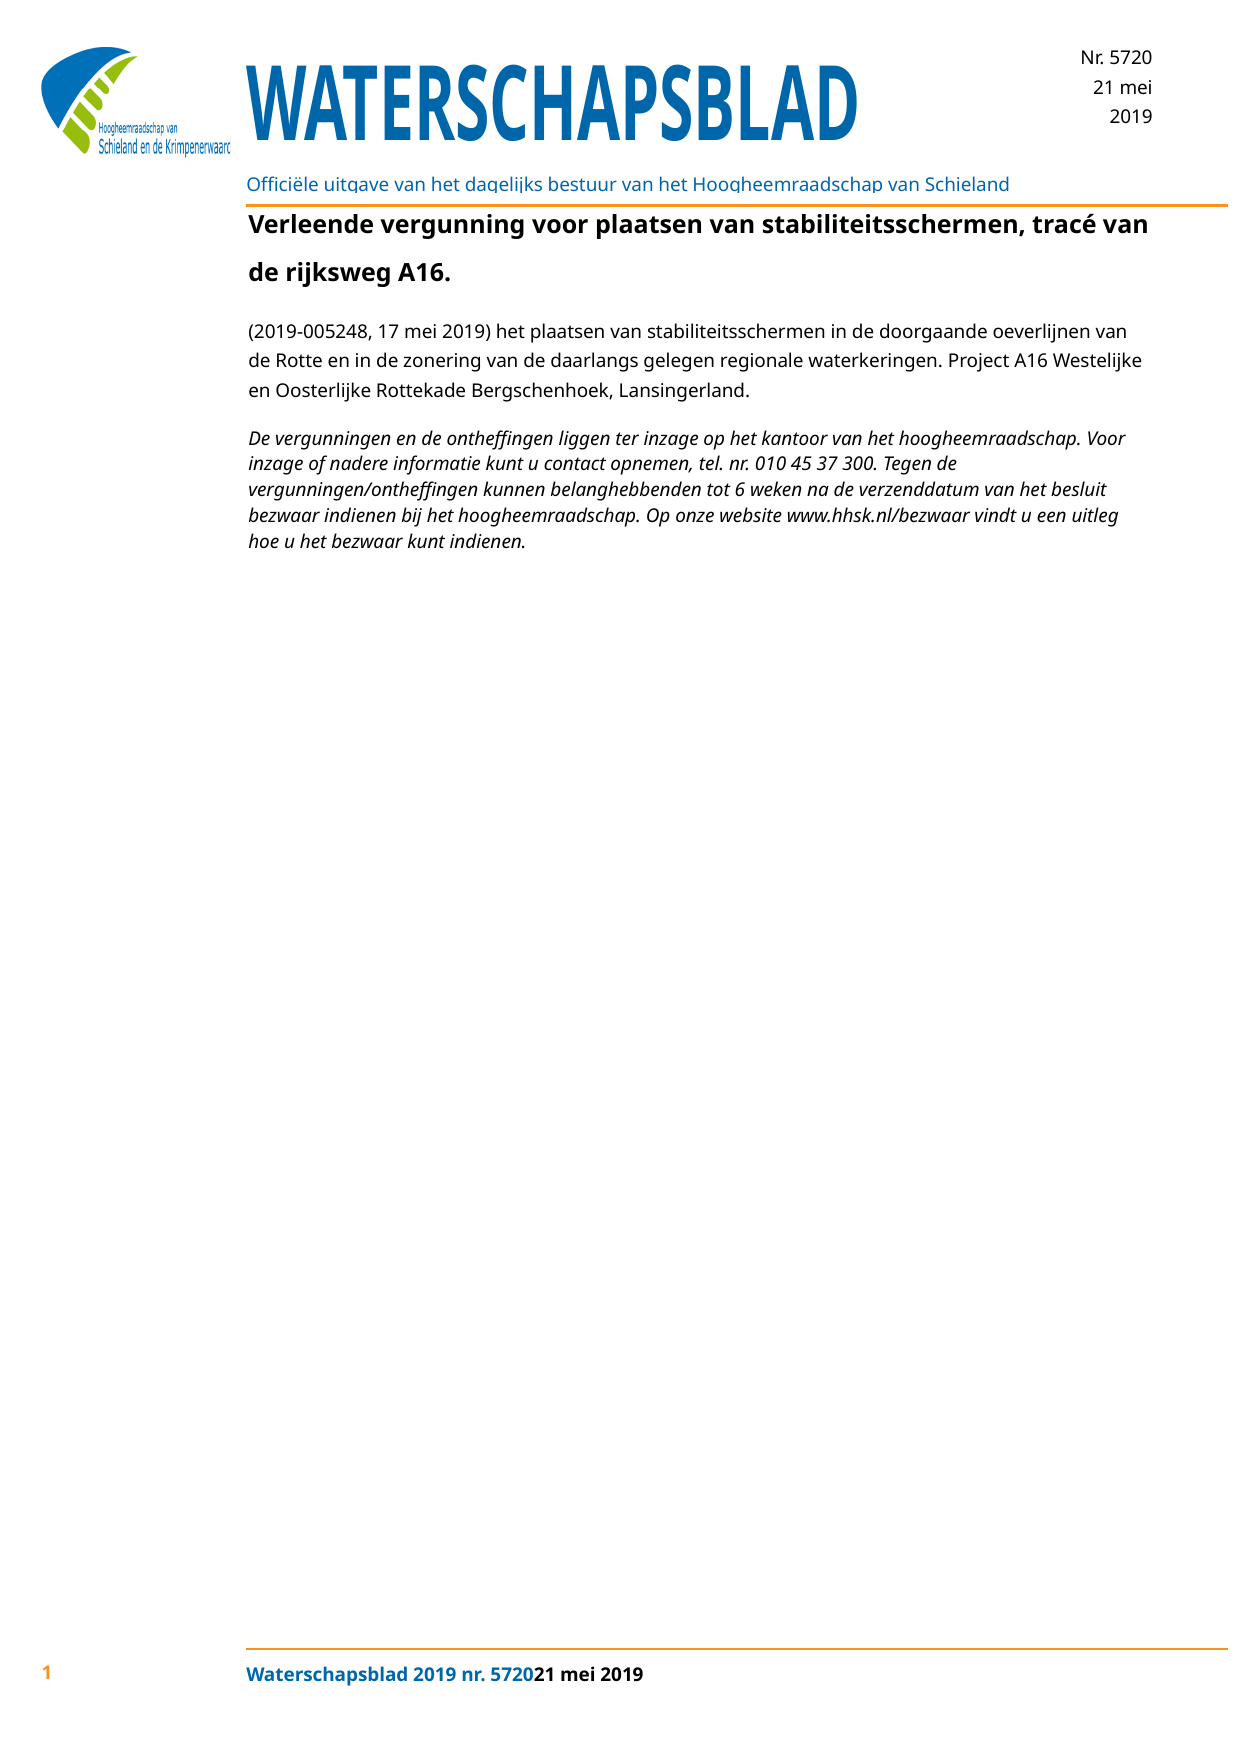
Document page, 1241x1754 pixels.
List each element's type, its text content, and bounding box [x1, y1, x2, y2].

text Verleende vergunning voor plaatsen van stabiliteitsschermen, tracé van de rijksweg A16. [248, 207, 1152, 288]
text (2019-005248, 17 mei 2019) het plaatsen van stabiliteitsschermen in de doorgaande oeverlijnen van de Rotte en in de zonering van de daarlangs gelegen regionale waterkeringen. Project A16 Westelijke en Oosterlijke Rottekade Bergschenhoek, Lansingerland. [248, 318, 1152, 403]
picture [41, 47, 231, 172]
text De vergunningen en de ontheffingen liggen ter inzage op het kantoor van het hoogheemraadschap. Voor inzage of nadere informatie kunt u contact opnemen, tel. nr. 010 45 37 300. Tegen de vergunningen/ontheffingen kunnen belanghebbenden tot 6 weken na de verzenddatum van het besluit bezwaar indienen bij het hoogheemraadschap. Op onze website www.hhsk.nl/bezwaar vindt u een uitleg hoe u het bezwaar kunt indienen. [248, 425, 1152, 553]
